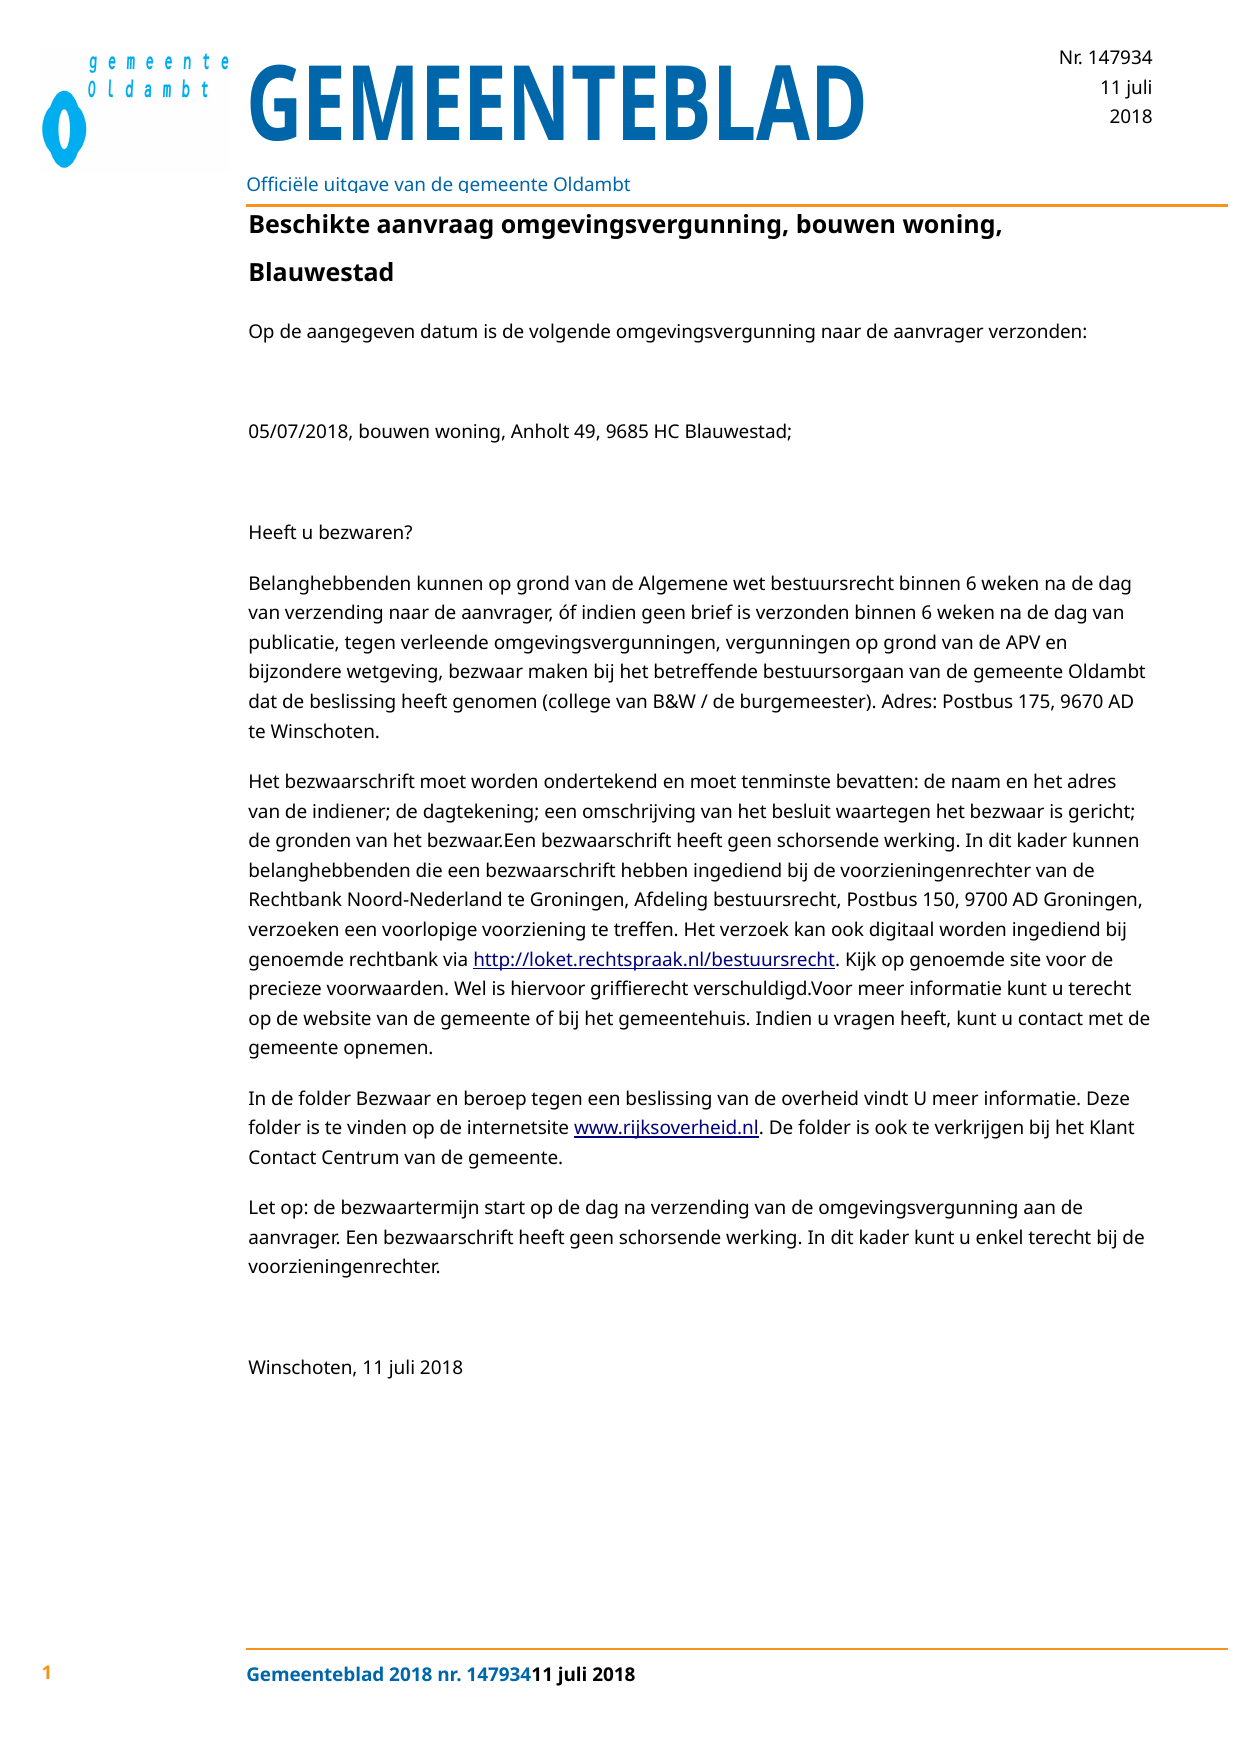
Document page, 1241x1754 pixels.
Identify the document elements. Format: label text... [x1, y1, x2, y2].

text Heeft u bezwaren? [248, 519, 1152, 545]
text 05/07/2018, bouwen woning, Anholt 49, 9685 HC Blauwestad; [248, 419, 1152, 444]
text In de folder Bezwaar en beroep tegen een beslissing van de overheid vindt U meer informatie. Deze folder is te vinden op de internetsite www.rijksoverheid.nl. De folder is ook te verkrijgen bij het Klant Contact Centrum van de gemeente. [248, 1085, 1152, 1170]
picture [41, 47, 231, 172]
text Het bezwaarschrift moet worden ondertekend en moet tenminste bevatten: de naam en het adres van de indiener; de dagtekening; een omschrijving van het besluit waartegen het bezwaar is gericht; de gronden van het bezwaar.Een bezwaarschrift heeft geen schorsende werking. In dit kader kunnen belanghebbenden die een bezwaarschrift hebben ingediend bij de voorzieningenrechter van de Rechtbank Noord-Nederland te Groningen, Afdeling bestuursrecht, Postbus 150, 9700 AD Groningen, verzoeken een voorlopige voorziening te treffen. Het verzoek kan ook digitaal worden ingediend bij genoemde rechtbank via http://loket.rechtspraak.nl/bestuursrecht. Kijk op genoemde site voor de precieze voorwaarden. Wel is hiervoor griffierecht verschuldigd.Voor meer informatie kunt u terecht op de website van de gemeente of bij het gemeentehuis. Indien u vragen heeft, kunt u contact met de gemeente opnemen. [248, 768, 1152, 1060]
text Beschikte aanvraag omgevingsvergunning, bouwen woning, Blauwestad [248, 207, 1152, 288]
text Let op: de bezwaartermijn start op de dag na verzending van de omgevingsvergunning aan de aanvrager. Een bezwaarschrift heeft geen schorsende werking. In dit kader kunt u enkel terecht bij de voorzieningenrechter. [248, 1194, 1152, 1279]
text Winschoten, 11 juli 2018 [248, 1354, 1152, 1380]
text Op de aangegeven datum is de volgende omgevingsvergunning naar de aanvrager verzonden: [248, 318, 1152, 344]
text Belanghebbenden kunnen op grond van de Algemene wet bestuursrecht binnen 6 weken na de dag van verzending naar de aanvrager, óf indien geen brief is verzonden binnen 6 weken na de dag van publicatie, tegen verleende omgevingsvergunningen, vergunningen op grond van de APV en bijzondere wetgeving, bezwaar maken bij het betreffende bestuursorgaan van de gemeente Oldambt dat de beslissing heeft genomen (college van B&W / de burgemeester). Adres: Postbus 175, 9670 AD te Winschoten. [248, 570, 1152, 744]
